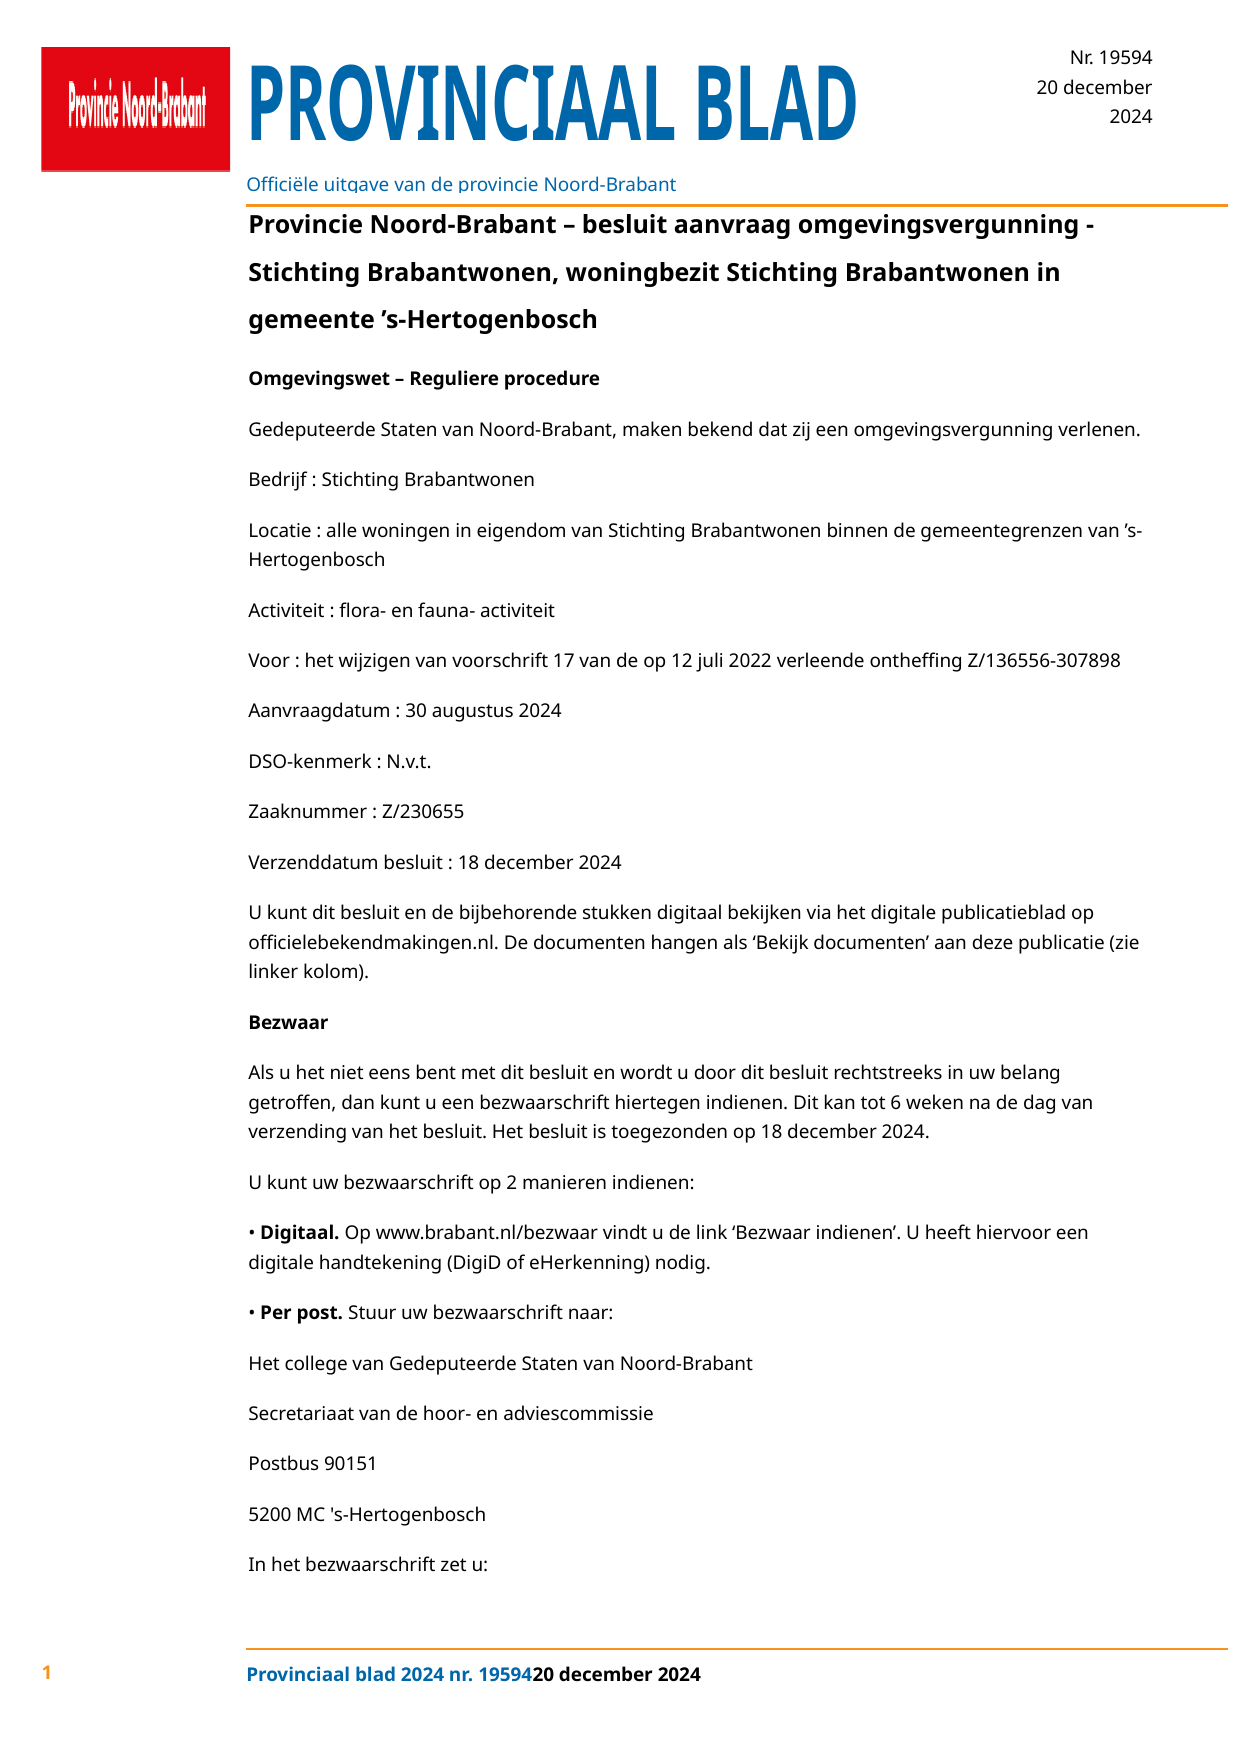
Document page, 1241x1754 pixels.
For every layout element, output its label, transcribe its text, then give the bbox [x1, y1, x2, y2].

text Zaaknummer : Z/230655 [248, 798, 1152, 824]
text Als u het niet eens bent met dit besluit en wordt u door dit besluit rechtstreeks in uw belang getroffen, dan kunt u een bezwaarschrift hiertegen indienen. Dit kan tot 6 weken na de dag van verzending van het besluit. Het besluit is toegezonden op 18 december 2024. [248, 1059, 1152, 1144]
text Voor : het wijzigen van voorschrift 17 van de op 12 juli 2022 verleende ontheffing Z/136556-307898 [248, 647, 1152, 673]
text • Per post. Stuur uw bezwaarschrift naar: [248, 1299, 1152, 1325]
text U kunt uw bezwaarschrift op 2 manieren indienen: [248, 1169, 1152, 1194]
text Postbus 90151 [248, 1451, 1152, 1476]
text Het college van Gedeputeerde Staten van Noord-Brabant [248, 1350, 1152, 1375]
picture [41, 47, 231, 172]
text Locatie : alle woningen in eigendom van Stichting Brabantwonen binnen de gemeentegrenzen van ’s-Hertogenbosch [248, 517, 1152, 572]
text Activiteit : flora- en fauna- activiteit [248, 597, 1152, 622]
text Bedrijf : Stichting Brabantwonen [248, 466, 1152, 492]
text Provincie Noord-Brabant – besluit aanvraag omgevingsvergunning - Stichting Brabantwonen, woningbezit Stichting Brabantwonen in gemeente ’s-Hertogenbosch [248, 207, 1152, 336]
text U kunt dit besluit en de bijbehorende stukken digitaal bekijken via het digitale publicatieblad op officielebekendmakingen.nl. De documenten hangen als ‘Bekijk documenten’ aan deze publicatie (zie linker kolom). [248, 899, 1152, 984]
text Gedeputeerde Staten van Noord-Brabant, maken bekend dat zij een omgevingsvergunning verlenen. [248, 416, 1152, 442]
text Omgevingswet – Reguliere procedure [248, 366, 1152, 391]
text Bezwaar [248, 1009, 1152, 1034]
text • Digitaal. Op www.brabant.nl/bezwaar vindt u de link ‘Bezwaar indienen’. U heeft hiervoor een digitale handtekening (DigiD of eHerkenning) nodig. [248, 1219, 1152, 1274]
text Aanvraagdatum : 30 augustus 2024 [248, 698, 1152, 723]
text 5200 MC 's‑Hertogenbosch [248, 1501, 1152, 1527]
text DSO-kenmerk : N.v.t. [248, 748, 1152, 774]
text In het bezwaarschrift zet u: [248, 1551, 1152, 1577]
text Secretariaat van de hoor- en adviescommissie [248, 1400, 1152, 1426]
text Verzenddatum besluit : 18 december 2024 [248, 849, 1152, 874]
